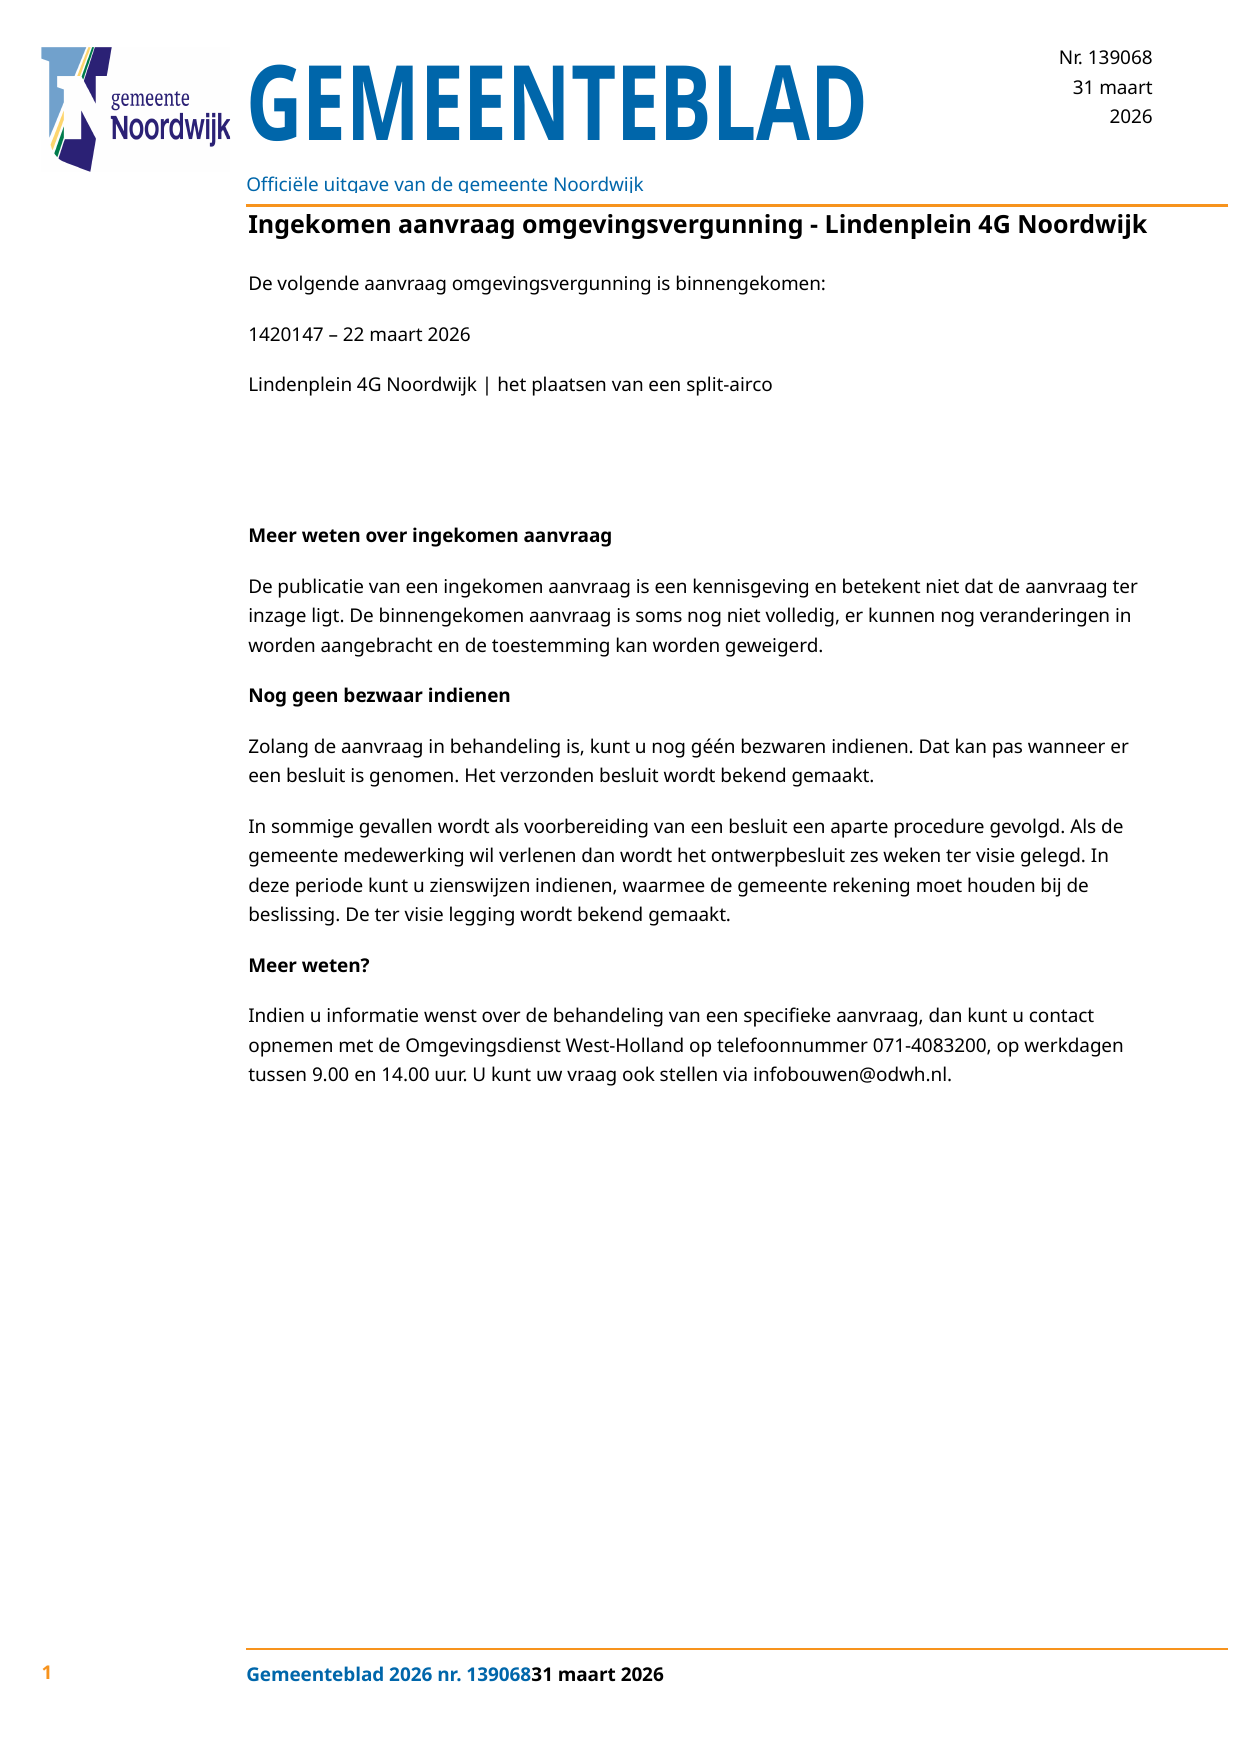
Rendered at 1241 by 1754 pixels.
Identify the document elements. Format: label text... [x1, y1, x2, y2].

text In sommige gevallen wordt als voorbereiding van een besluit een aparte procedure gevolgd. Als de gemeente medewerking wil verlenen dan wordt het ontwerpbesluit zes weken ter visie gelegd. In deze periode kunt u zienswijzen indienen, waarmee de gemeente rekening moet houden bij de beslissing. De ter visie legging wordt bekend gemaakt. [248, 813, 1152, 927]
text De publicatie van een ingekomen aanvraag is een kennisgeving en betekent niet dat de aanvraag ter inzage ligt. De binnengekomen aanvraag is soms nog niet volledig, er kunnen nog veranderingen in worden aangebracht en de toestemming kan worden geweigerd. [248, 573, 1152, 658]
text Indien u informatie wenst over de behandeling van een specifieke aanvraag, dan kunt u contact opnemen met de Omgevingsdienst West-Holland op telefoonnummer 071-4083200, op werkdagen tussen 9.00 en 14.00 uur. U kunt uw vraag ook stellen via infobouwen@odwh.nl. [248, 1002, 1152, 1087]
text 1420147 – 22 maart 2026 [248, 321, 1152, 346]
text Zolang de aanvraag in behandeling is, kunt u nog géén bezwaren indienen. Dat kan pas wanneer er een besluit is genomen. Het verzonden besluit wordt bekend gemaakt. [248, 733, 1152, 788]
text Meer weten over ingekomen aanvraag [248, 522, 1152, 548]
text Ingekomen aanvraag omgevingsvergunning - Lindenplein 4G Noordwijk [248, 207, 1152, 241]
text Nog geen bezwaar indienen [248, 682, 1152, 708]
text Meer weten? [248, 952, 1152, 978]
text De volgende aanvraag omgevingsvergunning is binnengekomen: [248, 270, 1152, 296]
text Lindenplein 4G Noordwijk | het plaatsen van een split-airco [248, 371, 1152, 397]
picture [41, 47, 231, 172]
